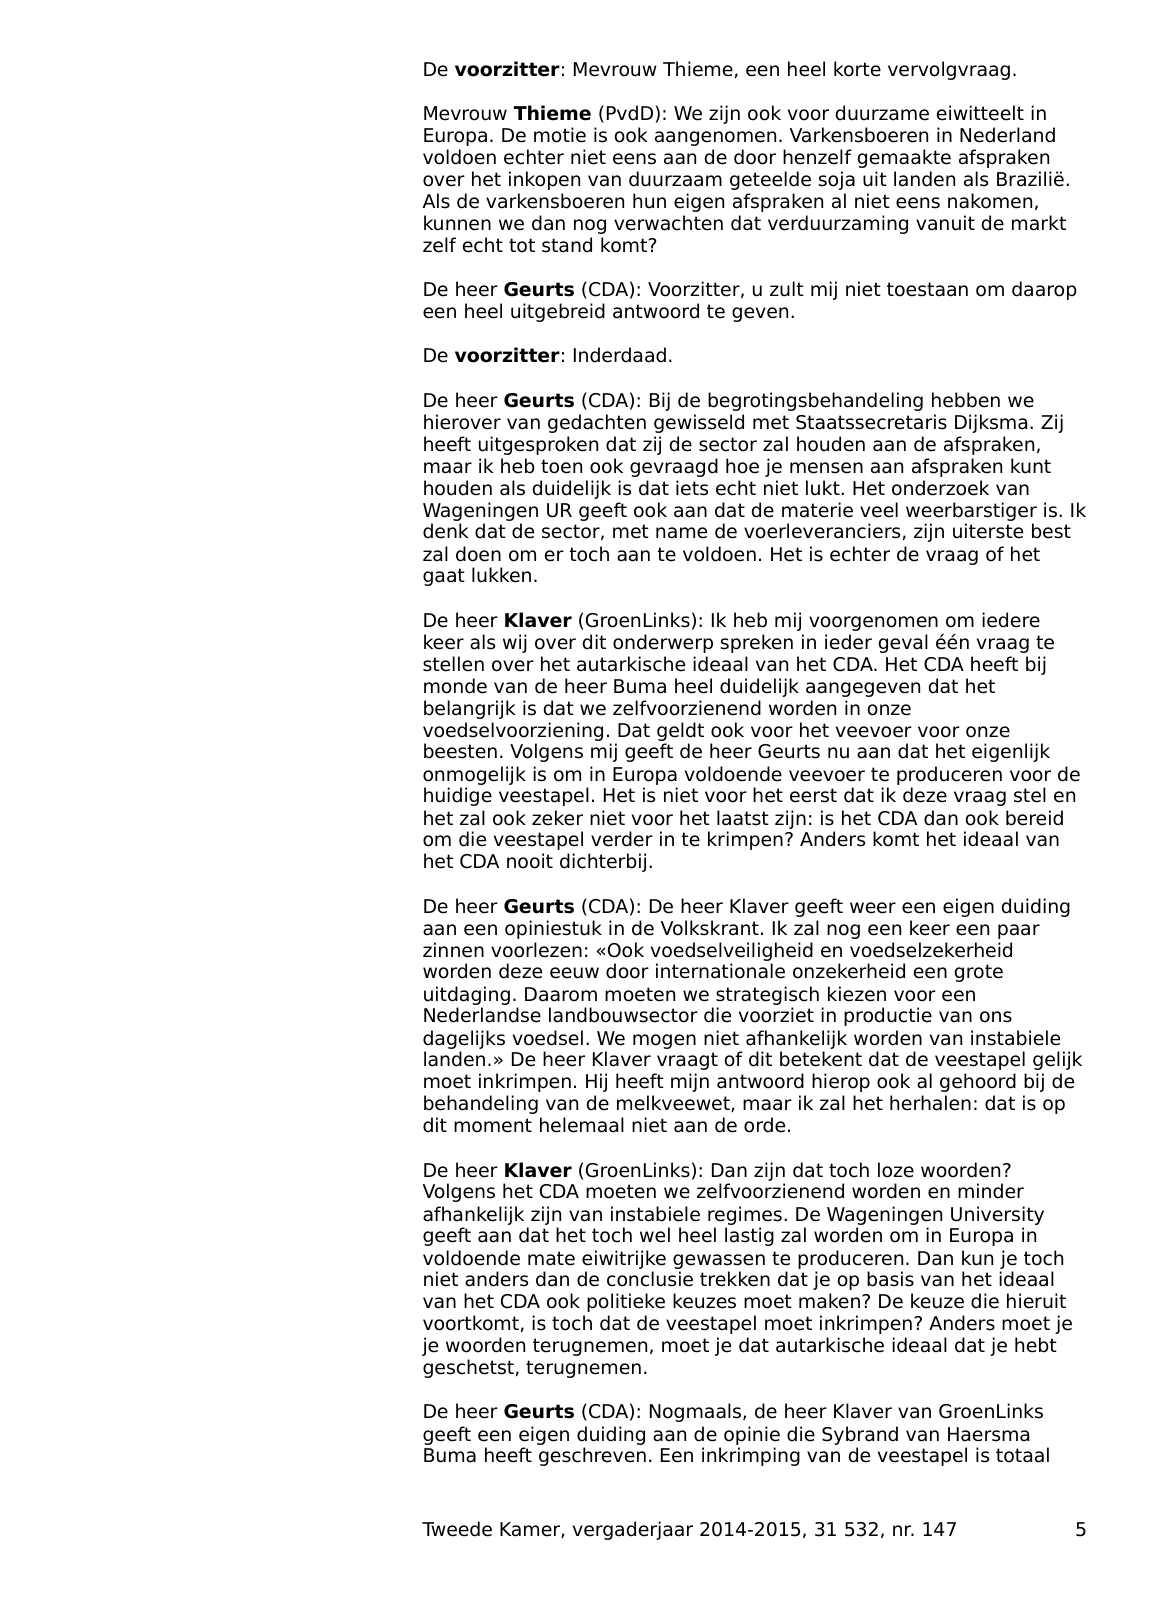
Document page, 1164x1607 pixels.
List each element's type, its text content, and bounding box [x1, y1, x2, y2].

text De heer Klaver (GroenLinks): Ik heb mij voorgenomen om iedere keer als wij over dit onderwerp spreken in ieder geval één vraag te stellen over het autarkische ideaal van het CDA. Het CDA heeft bij monde van de heer Buma heel duidelijk aangegeven dat het belangrijk is dat we zelfvoorzienend worden in onze voedselvoorziening. Dat geldt ook voor het veevoer voor onze beesten. Volgens mij geeft de heer Geurts nu aan dat het eigenlijk onmogelijk is om in Europa voldoende veevoer te produceren voor de huidige veestapel. Het is niet voor het eerst dat ik deze vraag stel en het zal ook zeker niet voor het laatst zijn: is het CDA dan ook bereid om die veestapel verder in te krimpen? Anders komt het ideaal van het CDA nooit dichterbij. [422, 609, 1087, 873]
text De heer Klaver (GroenLinks): Dan zijn dat toch loze woorden? Volgens het CDA moeten we zelfvoorzienend worden en minder afhankelijk zijn van instabiele regimes. De Wageningen University geeft aan dat het toch wel heel lastig zal worden om in Europa in voldoende mate eiwitrijke gewassen te produceren. Dan kun je toch niet anders dan de conclusie trekken dat je op basis van het ideaal van het CDA ook politieke keuzes moet maken? De keuze die hieruit voortkomt, is toch dat de veestapel moet inkrimpen? Anders moet je je woorden terugnemen, moet je dat autarkische ideaal dat je hebt geschetst, terugnemen. [422, 1159, 1087, 1379]
text De voorzitter: Inderdaad. [422, 345, 1087, 367]
text De voorzitter: Mevrouw Thieme, een heel korte vervolgvraag. [422, 59, 1087, 81]
text Mevrouw Thieme (PvdD): We zijn ook voor duurzame eiwitteelt in Europa. De motie is ook aangenomen. Varkensboeren in Nederland voldoen echter niet eens aan de door henzelf gemaakte afspraken over het inkopen van duurzaam geteelde soja uit landen als Brazilië. Als de varkensboeren hun eigen afspraken al niet eens nakomen, kunnen we dan nog verwachten dat verduurzaming vanuit de markt zelf echt tot stand komt? [422, 103, 1087, 257]
text De heer Geurts (CDA): Nogmaals, de heer Klaver van GroenLinks geeft een eigen duiding aan de opinie die Sybrand van Haersma Buma heeft geschreven. Een inkrimping van de veestapel is totaal [422, 1401, 1087, 1467]
text De heer Geurts (CDA): Bij de begrotingsbehandeling hebben we hierover van gedachten gewisseld met Staatssecretaris Dijksma. Zij heeft uitgesproken dat zij de sector zal houden aan de afspraken, maar ik heb toen ook gevraagd hoe je mensen aan afspraken kunt houden als duidelijk is dat iets echt niet lukt. Het onderzoek van Wageningen UR geeft ook aan dat de materie veel weerbarstiger is. Ik denk dat de sector, met name de voerleveranciers, zijn uiterste best zal doen om er toch aan te voldoen. Het is echter de vraag of het gaat lukken. [422, 389, 1087, 587]
text De heer Geurts (CDA): De heer Klaver geeft weer een eigen duiding aan een opiniestuk in de Volkskrant. Ik zal nog een keer een paar zinnen voorlezen: «Ook voedselveiligheid en voedselzekerheid worden deze eeuw door internationale onzekerheid een grote uitdaging. Daarom moeten we strategisch kiezen voor een Nederlandse landbouwsector die voorziet in productie van ons dagelijks voedsel. We mogen niet afhankelijk worden van instabiele landen.» De heer Klaver vraagt of dit betekent dat de veestapel gelijk moet inkrimpen. Hij heeft mijn antwoord hierop ook al gehoord bij de behandeling van de melkveewet, maar ik zal het herhalen: dat is op dit moment helemaal niet aan de orde. [422, 896, 1087, 1137]
text De heer Geurts (CDA): Voorzitter, u zult mij niet toestaan om daarop een heel uitgebreid antwoord te geven. [422, 279, 1087, 323]
